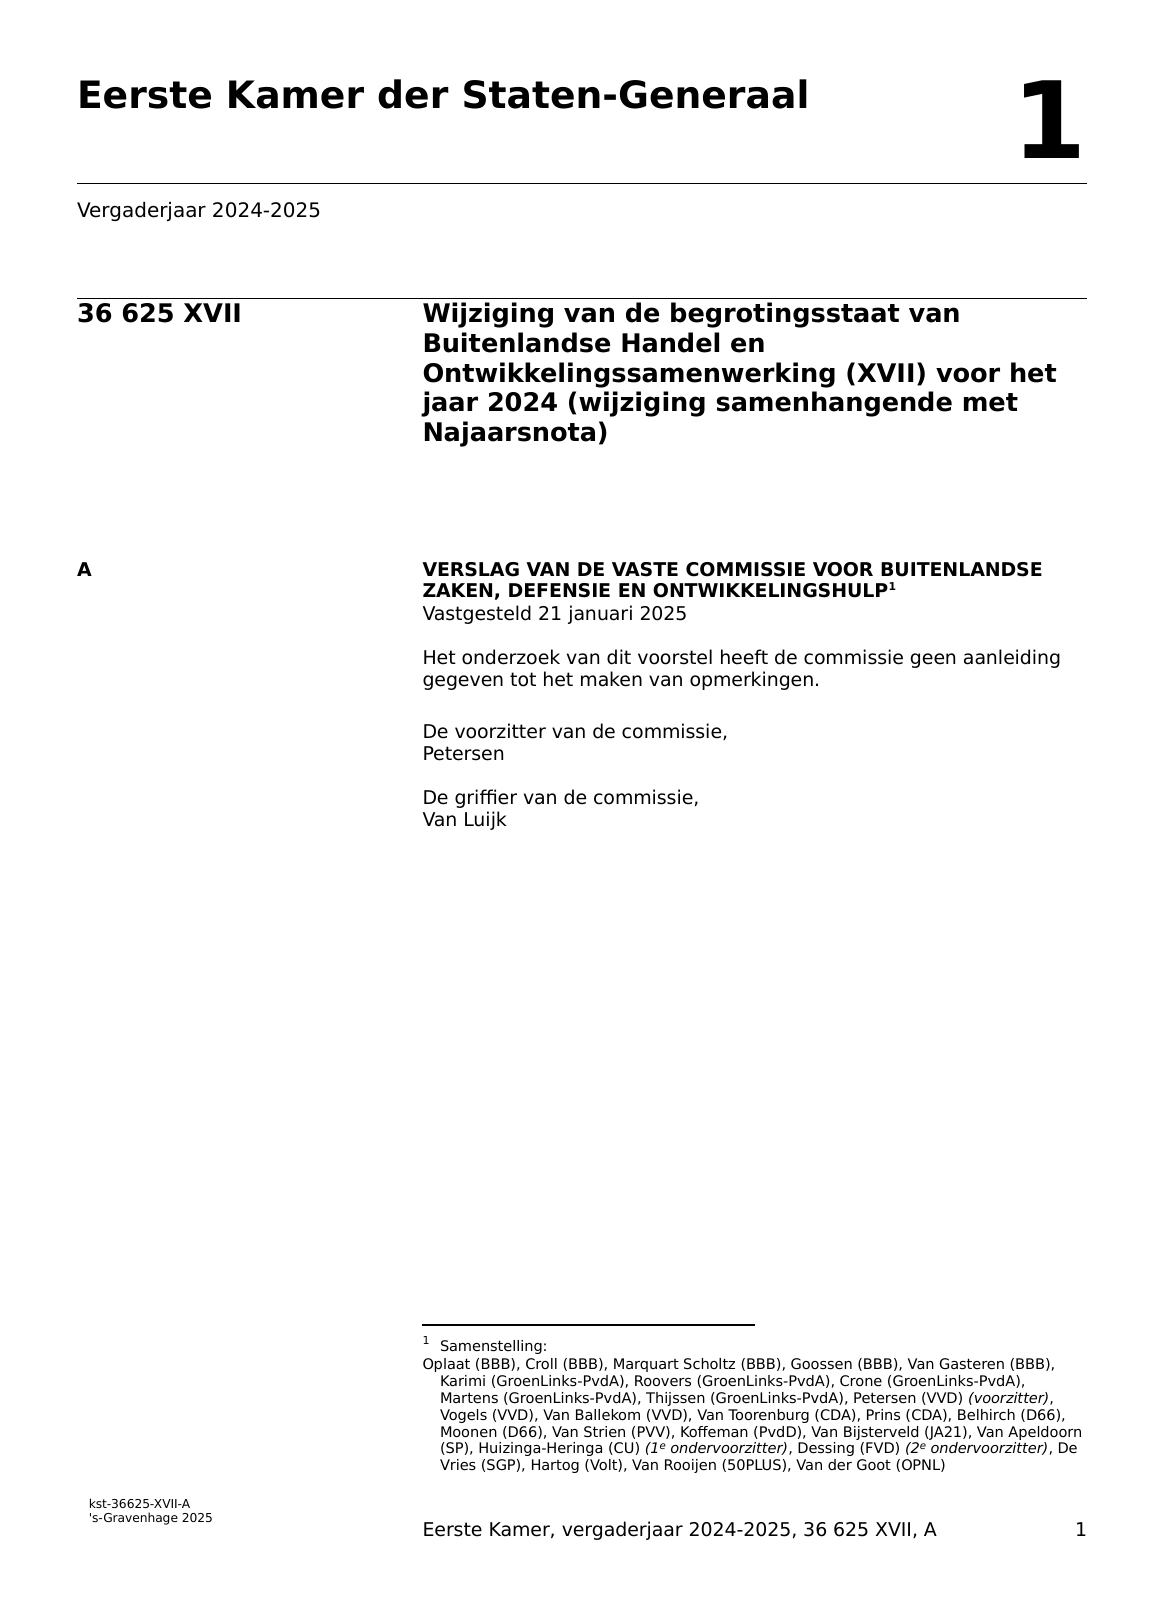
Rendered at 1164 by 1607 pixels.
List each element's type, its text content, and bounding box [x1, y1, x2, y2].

text kst-36625-XVII-A [88, 1497, 323, 1511]
text Het onderzoek van dit voorstel heeft de commissie geen aanleiding gegeven tot het maken van opmerkingen. [422, 647, 1087, 691]
table_cell Vergaderjaar 2024-2025 [77, 184, 1087, 298]
table_header Eerste Kamer der Staten-Generaal [77, 59, 886, 183]
table_header 1 [886, 59, 1087, 183]
text Samenstelling: [422, 1334, 1087, 1356]
subtitle 36 625 XVII Wijziging van de begrotingsstaat van Buitenlandse Handel en Ontwikkelingssamenwerking (XVII) voor het jaar 2024 (wijziging samenhangende met Najaarsnota) [77, 299, 1087, 447]
text De griffier van de commissie, Van Luijk [422, 787, 1087, 831]
text 's-Gravenhage 2025 [88, 1511, 323, 1525]
text Vastgesteld 21 januari 2025 [422, 602, 1087, 624]
subtitle A VERSLAG VAN DE VASTE COMMISSIE VOOR BUITENLANDSE ZAKEN, DEFENSIE EN ONTWIKKELINGSHULP [77, 558, 1087, 602]
text Oplaat (BBB), Croll (BBB), Marquart Scholtz (BBB), Goossen (BBB), Van Gasteren (BBB), Karimi (GroenLinks-PvdA), Roovers (GroenLinks-PvdA), Crone (GroenLinks-PvdA), Martens (GroenLinks-PvdA), Thijssen (GroenLinks-PvdA), Petersen (VVD) (voorzitter), Vogels (VVD), Van Ballekom (VVD), Van Toorenburg (CDA), Prins (CDA), Belhirch (D66), Moonen (D66), Van Strien (PVV), Koffeman (PvdD), Van Bijsterveld (JA21), Van Apeldoorn (SP), Huizinga-Heringa (CU) (1e ondervoorzitter), Dessing (FVD) (2e ondervoorzitter), De Vries (SGP), Hartog (Volt), Van Rooijen (50PLUS), Van der Goot (OPNL) [422, 1356, 1087, 1474]
text De voorzitter van de commissie, Petersen [422, 721, 1087, 764]
